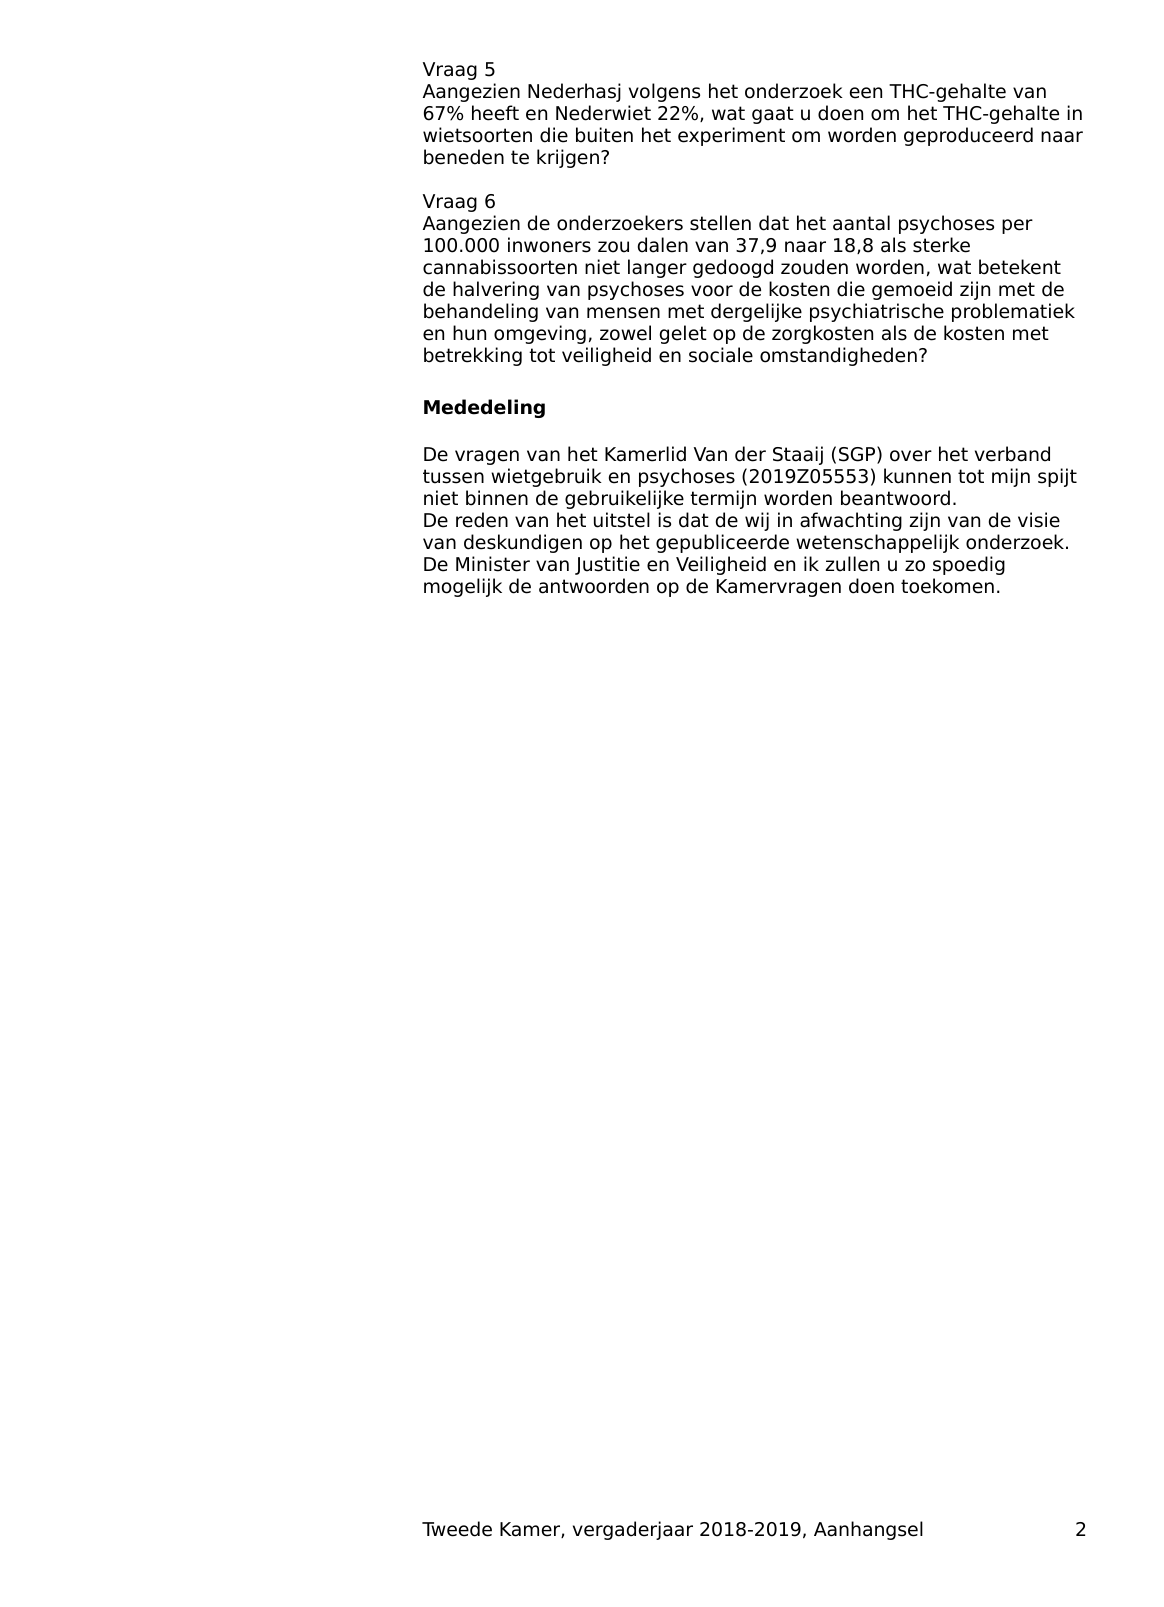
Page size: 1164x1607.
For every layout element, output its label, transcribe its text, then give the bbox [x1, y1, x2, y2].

text Aangezien Nederhasj volgens het onderzoek een THC-gehalte van 67% heeft en Nederwiet 22%, wat gaat u doen om het THC-gehalte in wietsoorten die buiten het experiment om worden geproduceerd naar beneden te krijgen? [422, 81, 1087, 169]
subtitle Mededeling [422, 397, 1087, 419]
text Vraag 5 [422, 59, 1087, 81]
text Vraag 6 [422, 191, 1087, 213]
text Aangezien de onderzoekers stellen dat het aantal psychoses per 100.000 inwoners zou dalen van 37,9 naar 18,8 als sterke cannabissoorten niet langer gedoogd zouden worden, wat betekent de halvering van psychoses voor de kosten die gemoeid zijn met de behandeling van mensen met dergelijke psychiatrische problematiek en hun omgeving, zowel gelet op de zorgkosten als de kosten met betrekking tot veiligheid en sociale omstandigheden? [422, 213, 1087, 367]
text De Minister van Justitie en Veiligheid en ik zullen u zo spoedig mogelijk de antwoorden op de Kamervragen doen toekomen. [422, 554, 1087, 598]
text De vragen van het Kamerlid Van der Staaij (SGP) over het verband tussen wietgebruik en psychoses (2019Z05553) kunnen tot mijn spijt niet binnen de gebruikelijke termijn worden beantwoord. [422, 444, 1087, 510]
text De reden van het uitstel is dat de wij in afwachting zijn van de visie van deskundigen op het gepubliceerde wetenschappelijk onderzoek. [422, 510, 1087, 554]
